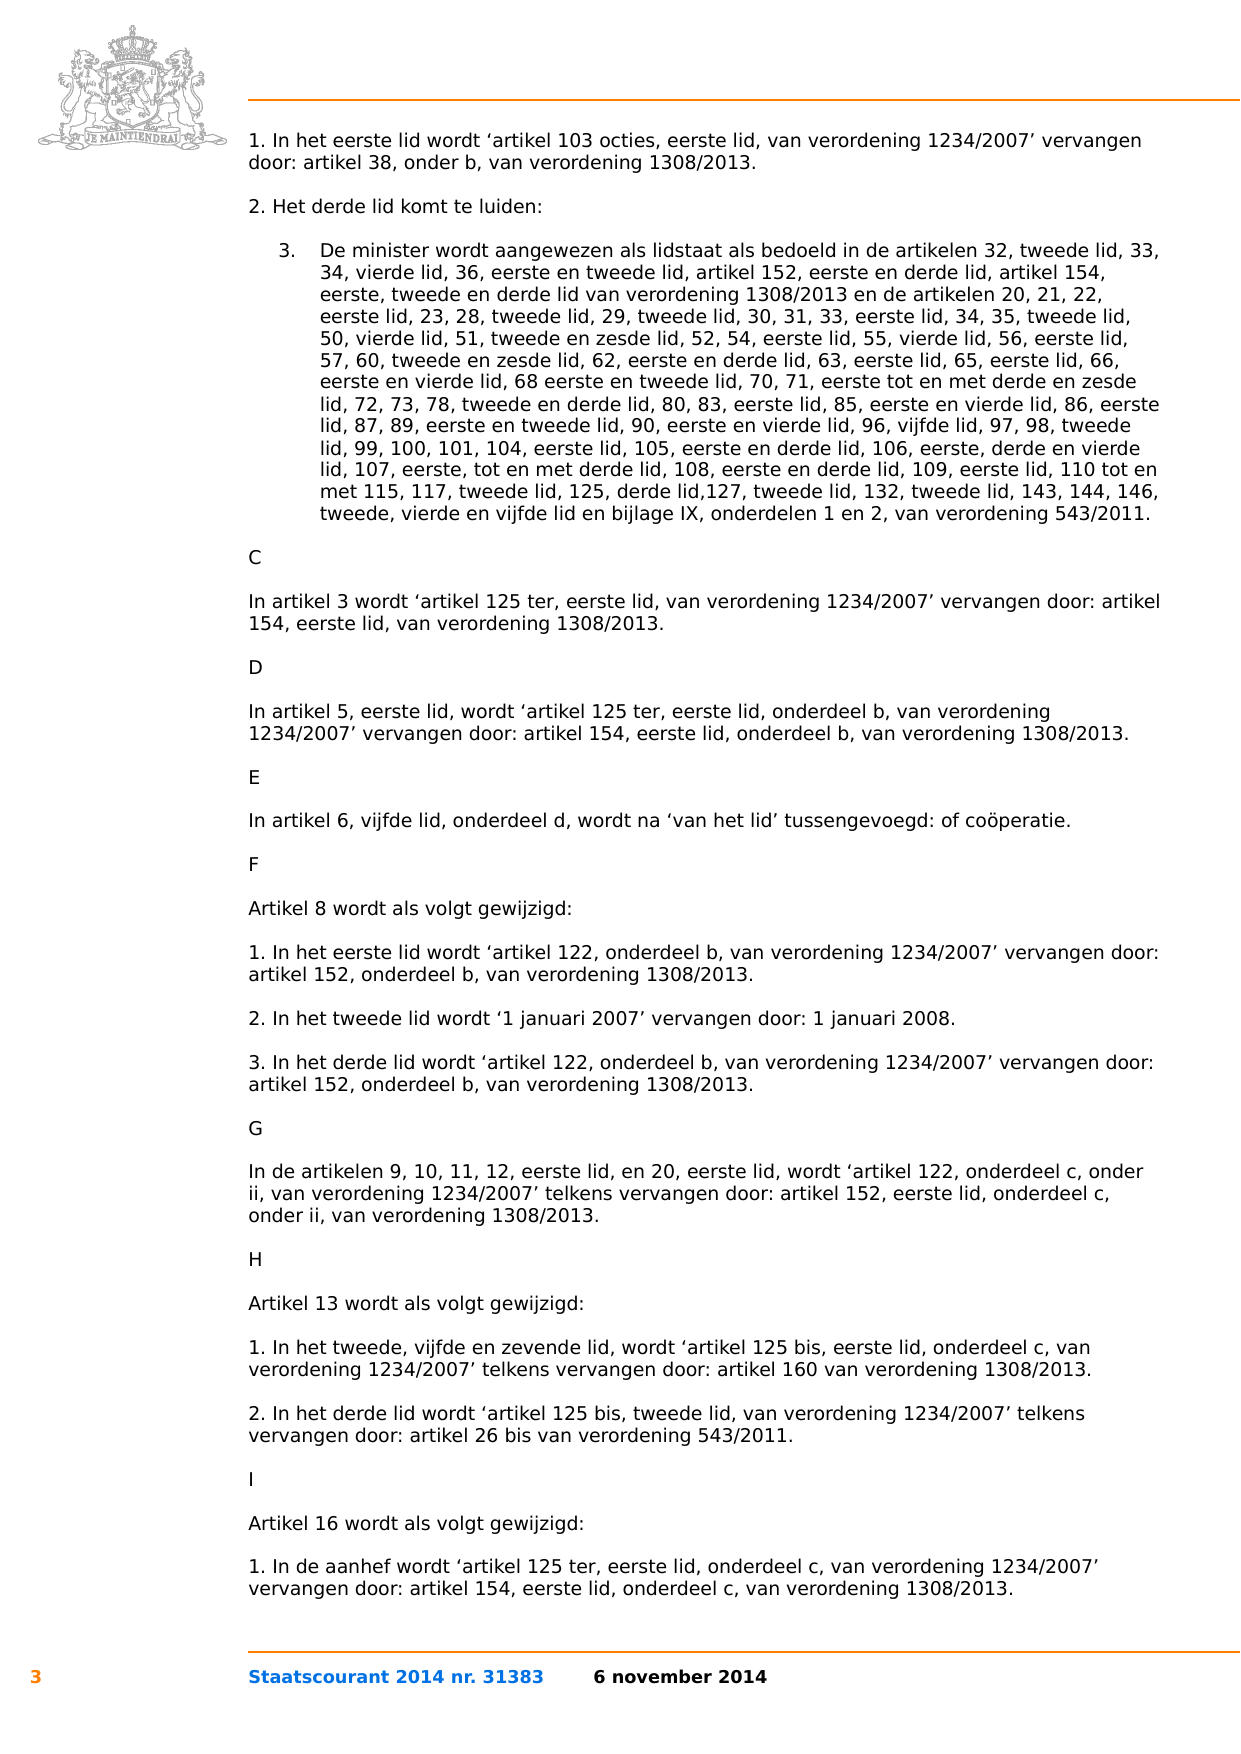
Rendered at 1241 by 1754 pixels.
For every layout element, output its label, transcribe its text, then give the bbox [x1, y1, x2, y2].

text 1. In het eerste lid wordt ‘artikel 103 octies, eerste lid, van verordening 1234/2007’ vervangen door: artikel 38, onder b, van verordening 1308/2013. [248, 130, 1163, 174]
text In artikel 6, vijfde lid, onderdeel d, wordt na ‘van het lid’ tussengevoegd: of coöperatie. [248, 810, 1163, 832]
text In de artikelen 9, 10, 11, 12, eerste lid, en 20, eerste lid, wordt ‘artikel 122, onderdeel c, onder ii, van verordening 1234/2007’ telkens vervangen door: artikel 152, eerste lid, onderdeel c, onder ii, van verordening 1308/2013. [248, 1161, 1163, 1227]
text 3. De minister wordt aangewezen als lidstaat als bedoeld in de artikelen 32, tweede lid, 33, 34, vierde lid, 36, eerste en tweede lid, artikel 152, eerste en derde lid, artikel 154, eerste, tweede en derde lid van verordening 1308/2013 en de artikelen 20, 21, 22, eerste lid, 23, 28, tweede lid, 29, tweede lid, 30, 31, 33, eerste lid, 34, 35, tweede lid, 50, vierde lid, 51, tweede en zesde lid, 52, 54, eerste lid, 55, vierde lid, 56, eerste lid, 57, 60, tweede en zesde lid, 62, eerste en derde lid, 63, eerste lid, 65, eerste lid, 66, eerste en vierde lid, 68 eerste en tweede lid, 70, 71, eerste tot en met derde en zesde lid, 72, 73, 78, tweede en derde lid, 80, 83, eerste lid, 85, eerste en vierde lid, 86, eerste lid, 87, 89, eerste en tweede lid, 90, eerste en vierde lid, 96, vijfde lid, 97, 98, tweede lid, 99, 100, 101, 104, eerste lid, 105, eerste en derde lid, 106, eerste, derde en vierde lid, 107, eerste, tot en met derde lid, 108, eerste en derde lid, 109, eerste lid, 110 tot en met 115, 117, tweede lid, 125, derde lid,127, tweede lid, 132, tweede lid, 143, 144, 146, tweede, vierde en vijfde lid en bijlage IX, onderdelen 1 en 2, van verordening 543/2011. [278, 239, 1163, 525]
text 2. Het derde lid komt te luiden: [248, 196, 1163, 218]
text H [248, 1249, 1163, 1271]
text Artikel 13 wordt als volgt gewijzigd: [248, 1293, 1163, 1315]
text I [248, 1468, 1163, 1491]
text F [248, 854, 1163, 876]
text 3. In het derde lid wordt ‘artikel 122, onderdeel b, van verordening 1234/2007’ vervangen door: artikel 152, onderdeel b, van verordening 1308/2013. [248, 1052, 1163, 1096]
text 1. In het eerste lid wordt ‘artikel 122, onderdeel b, van verordening 1234/2007’ vervangen door: artikel 152, onderdeel b, van verordening 1308/2013. [248, 942, 1163, 986]
text In artikel 3 wordt ‘artikel 125 ter, eerste lid, van verordening 1234/2007’ vervangen door: artikel 154, eerste lid, van verordening 1308/2013. [248, 591, 1163, 635]
text G [248, 1117, 1163, 1139]
text Artikel 16 wordt als volgt gewijzigd: [248, 1512, 1163, 1534]
picture [38, 25, 227, 150]
text 1. In het tweede, vijfde en zevende lid, wordt ‘artikel 125 bis, eerste lid, onderdeel c, van verordening 1234/2007’ telkens vervangen door: artikel 160 van verordening 1308/2013. [248, 1337, 1163, 1381]
text 1. In de aanhef wordt ‘artikel 125 ter, eerste lid, onderdeel c, van verordening 1234/2007’ vervangen door: artikel 154, eerste lid, onderdeel c, van verordening 1308/2013. [248, 1556, 1163, 1600]
text Artikel 8 wordt als volgt gewijzigd: [248, 898, 1163, 920]
text In artikel 5, eerste lid, wordt ‘artikel 125 ter, eerste lid, onderdeel b, van verordening 1234/2007’ vervangen door: artikel 154, eerste lid, onderdeel b, van verordening 1308/2013. [248, 701, 1163, 745]
text C [248, 547, 1163, 569]
text 2. In het tweede lid wordt ‘1 januari 2007’ vervangen door: 1 januari 2008. [248, 1008, 1163, 1030]
text D [248, 657, 1163, 679]
text 2. In het derde lid wordt ‘artikel 125 bis, tweede lid, van verordening 1234/2007’ telkens vervangen door: artikel 26 bis van verordening 543/2011. [248, 1403, 1163, 1447]
text E [248, 767, 1163, 788]
